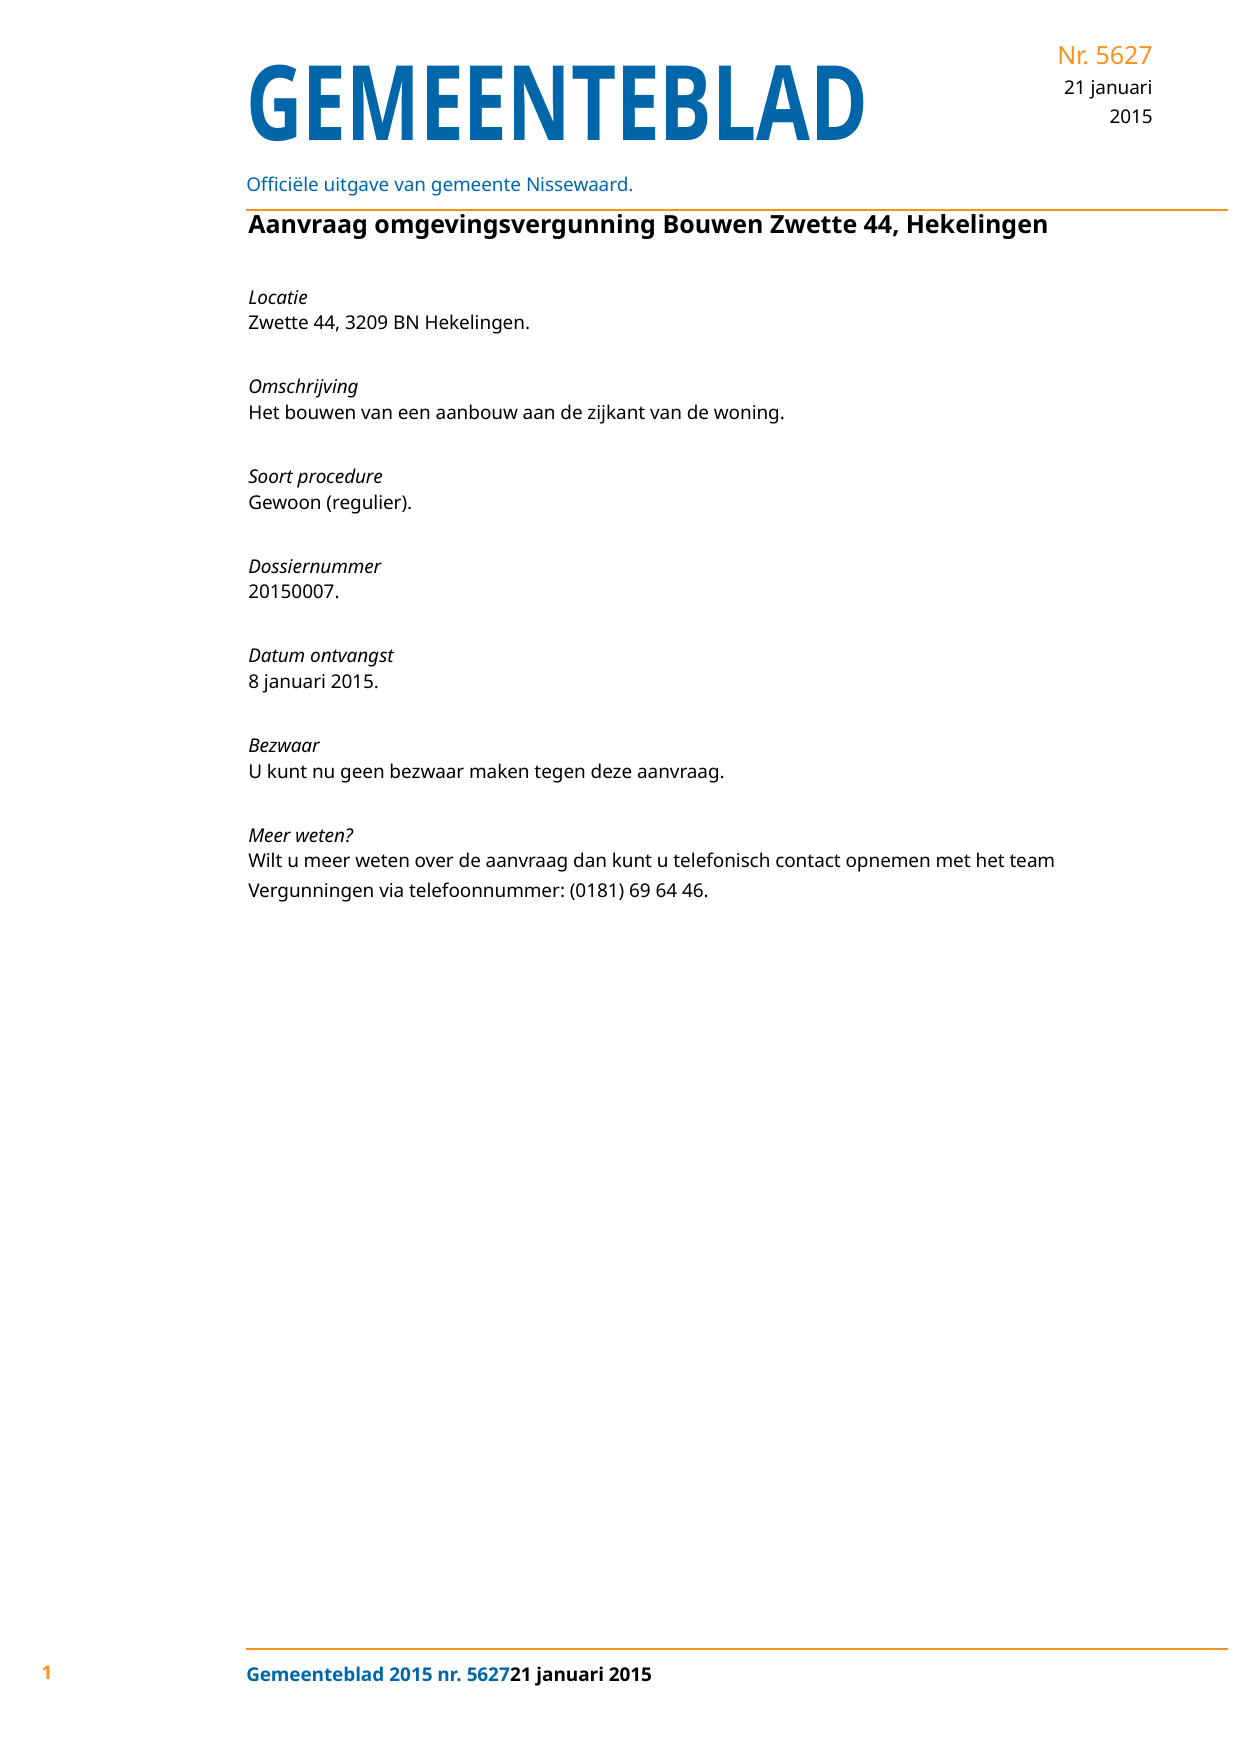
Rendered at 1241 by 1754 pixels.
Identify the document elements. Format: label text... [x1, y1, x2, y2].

text Gewoon (regulier). [248, 489, 1152, 515]
text Bezwaar [248, 732, 1152, 758]
text 8 januari 2015. [248, 668, 1152, 694]
text Locatie [248, 284, 1152, 309]
text Zwette 44, 3209 BN Hekelingen. [248, 309, 1152, 335]
text Soort procedure [248, 463, 1152, 489]
text Meer weten? [248, 822, 1152, 848]
text 20150007. [248, 579, 1152, 604]
text Omschrijving [248, 373, 1152, 399]
picture [41, 47, 231, 172]
text Datum ontvangst [248, 643, 1152, 668]
text U kunt nu geen bezwaar maken tegen deze aanvraag. [248, 758, 1152, 784]
text Het bouwen van een aanbouw aan de zijkant van de woning. [248, 399, 1152, 425]
text Aanvraag omgevingsvergunning Bouwen Zwette 44, Hekelingen [248, 211, 1152, 241]
text Dossiernummer [248, 553, 1152, 579]
text Wilt u meer weten over de aanvraag dan kunt u telefonisch contact opnemen met het team Vergunningen via telefoonnummer: (0181) 69 64 46. [248, 848, 1152, 903]
